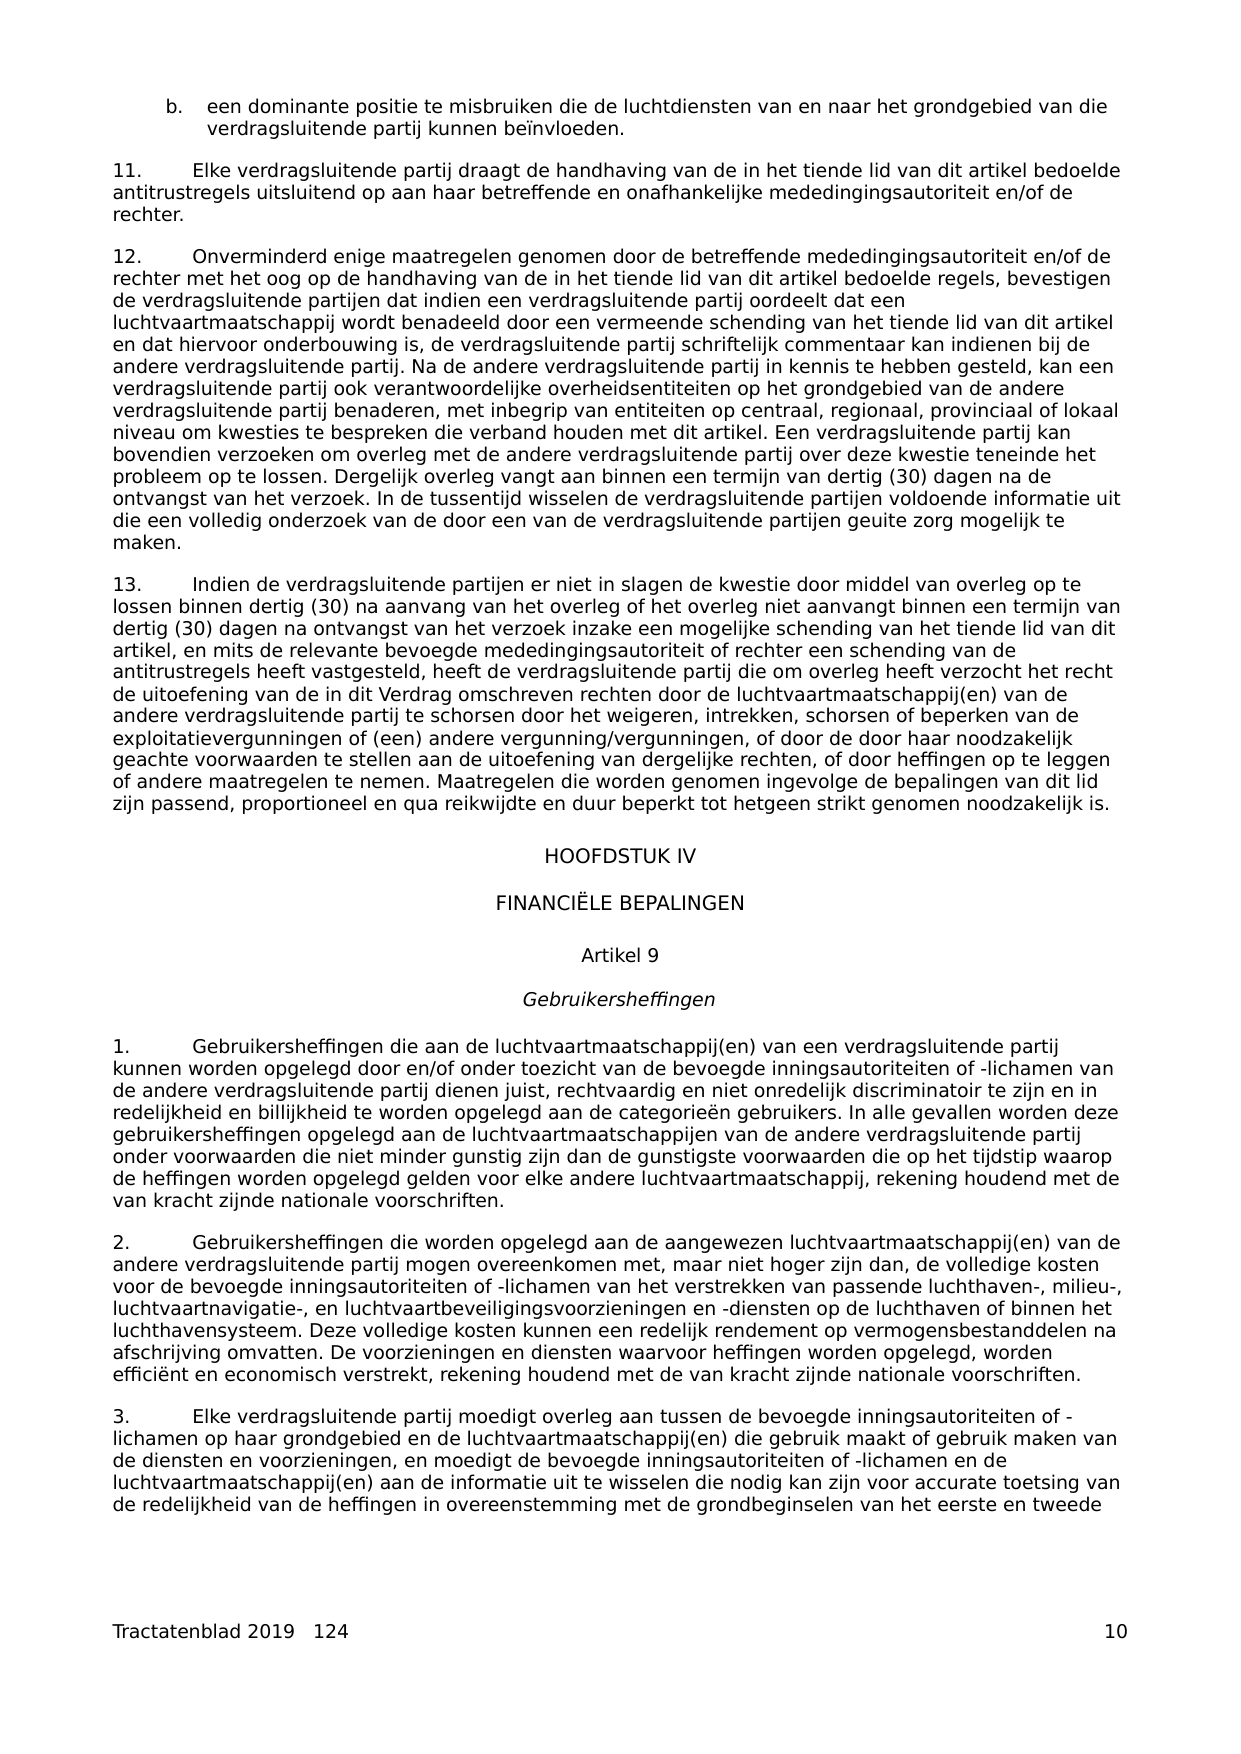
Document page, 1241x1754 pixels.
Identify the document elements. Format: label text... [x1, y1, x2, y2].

subtitle Artikel 9 Gebruikersheffingen [112, 945, 1128, 1011]
text 11. Elke verdragsluitende partij draagt de handhaving van de in het tiende lid van dit artikel bedoelde antitrustregels uitsluitend op aan haar betreffende en onafhankelijke mededingingsautoriteit en/of de rechter. [112, 160, 1128, 226]
text 12. Onverminderd enige maatregelen genomen door de betreffende mededingingsautoriteit en/of de rechter met het oog op de handhaving van de in het tiende lid van dit artikel bedoelde regels, bevestigen de verdragsluitende partijen dat indien een verdragsluitende partij oordeelt dat een luchtvaartmaatschappij wordt benadeeld door een vermeende schending van het tiende lid van dit artikel en dat hiervoor onderbouwing is, de verdragsluitende partij schriftelijk commentaar kan indienen bij de andere verdragsluitende partij. Na de andere verdragsluitende partij in kennis te hebben gesteld, kan een verdragsluitende partij ook verantwoordelijke overheidsentiteiten op het grondgebied van de andere verdragsluitende partij benaderen, met inbegrip van entiteiten op centraal, regionaal, provinciaal of lokaal niveau om kwesties te bespreken die verband houden met dit artikel. Een verdragsluitende partij kan bovendien verzoeken om overleg met de andere verdragsluitende partij over deze kwestie teneinde het probleem op te lossen. Dergelijk overleg vangt aan binnen een termijn van dertig (30) dagen na de ontvangst van het verzoek. In de tussentijd wisselen de verdragsluitende partijen voldoende informatie uit die een volledig onderzoek van de door een van de verdragsluitende partijen geuite zorg mogelijk te maken. [112, 246, 1128, 553]
text 13. Indien de verdragsluitende partijen er niet in slagen de kwestie door middel van overleg op te lossen binnen dertig (30) na aanvang van het overleg of het overleg niet aanvangt binnen een termijn van dertig (30) dagen na ontvangst van het verzoek inzake een mogelijke schending van het tiende lid van dit artikel, en mits de relevante bevoegde mededingingsautoriteit of rechter een schending van de antitrustregels heeft vastgesteld, heeft de verdragsluitende partij die om overleg heeft verzocht het recht de uitoefening van de in dit Verdrag omschreven rechten door de luchtvaartmaatschappij(en) van de andere verdragsluitende partij te schorsen door het weigeren, intrekken, schorsen of beperken van de exploitatievergunningen of (een) andere vergunning/vergunningen, of door de door haar noodzakelijk geachte voorwaarden te stellen aan de uitoefening van dergelijke rechten, of door heffingen op te leggen of andere maatregelen te nemen. Maatregelen die worden genomen ingevolge de bepalingen van dit lid zijn passend, proportioneel en qua reikwijdte en duur beperkt tot hetgeen strikt genomen noodzakelijk is. [112, 573, 1128, 815]
text 1. Gebruikersheffingen die aan de luchtvaartmaatschappij(en) van een verdragsluitende partij kunnen worden opgelegd door en/of onder toezicht van de bevoegde inningsautoriteiten of -lichamen van de andere verdragsluitende partij dienen juist, rechtvaardig en niet onredelijk discriminatoir te zijn en in redelijkheid en billijkheid te worden opgelegd aan de categorieën gebruikers. In alle gevallen worden deze gebruikersheffingen opgelegd aan de luchtvaartmaatschappijen van de andere verdragsluitende partij onder voorwaarden die niet minder gunstig zijn dan de gunstigste voorwaarden die op het tijdstip waarop de heffingen worden opgelegd gelden voor elke andere luchtvaartmaatschappij, rekening houdend met de van kracht zijnde nationale voorschriften. [112, 1036, 1128, 1212]
text b. een dominante positie te misbruiken die de luchtdiensten van en naar het grondgebied van die verdragsluitende partij kunnen beïnvloeden. [165, 96, 1128, 140]
text 2. Gebruikersheffingen die worden opgelegd aan de aangewezen luchtvaartmaatschappij(en) van de andere verdragsluitende partij mogen overeenkomen met, maar niet hoger zijn dan, de volledige kosten voor de bevoegde inningsautoriteiten of -lichamen van het verstrekken van passende luchthaven-, milieu-, luchtvaartnavigatie-, en luchtvaartbeveiligingsvoorzieningen en -diensten op de luchthaven of binnen het luchthavensysteem. Deze volledige kosten kunnen een redelijk rendement op vermogensbestanddelen na afschrijving omvatten. De voorzieningen en diensten waarvoor heffingen worden opgelegd, worden efficiënt en economisch verstrekt, rekening houdend met de van kracht zijnde nationale voorschriften. [112, 1232, 1128, 1386]
text 3. Elke verdragsluitende partij moedigt overleg aan tussen de bevoegde inningsautoriteiten of -lichamen op haar grondgebied en de luchtvaartmaatschappij(en) die gebruik maakt of gebruik maken van de diensten en voorzieningen, en moedigt de bevoegde inningsautoriteiten of -lichamen en de luchtvaartmaatschappij(en) aan de informatie uit te wisselen die nodig kan zijn voor accurate toetsing van de redelijkheid van de heffingen in overeenstemming met de grondbeginselen van het eerste en tweede [112, 1406, 1128, 1516]
subtitle HOOFDSTUK IV FINANCIËLE BEPALINGEN [112, 845, 1128, 915]
